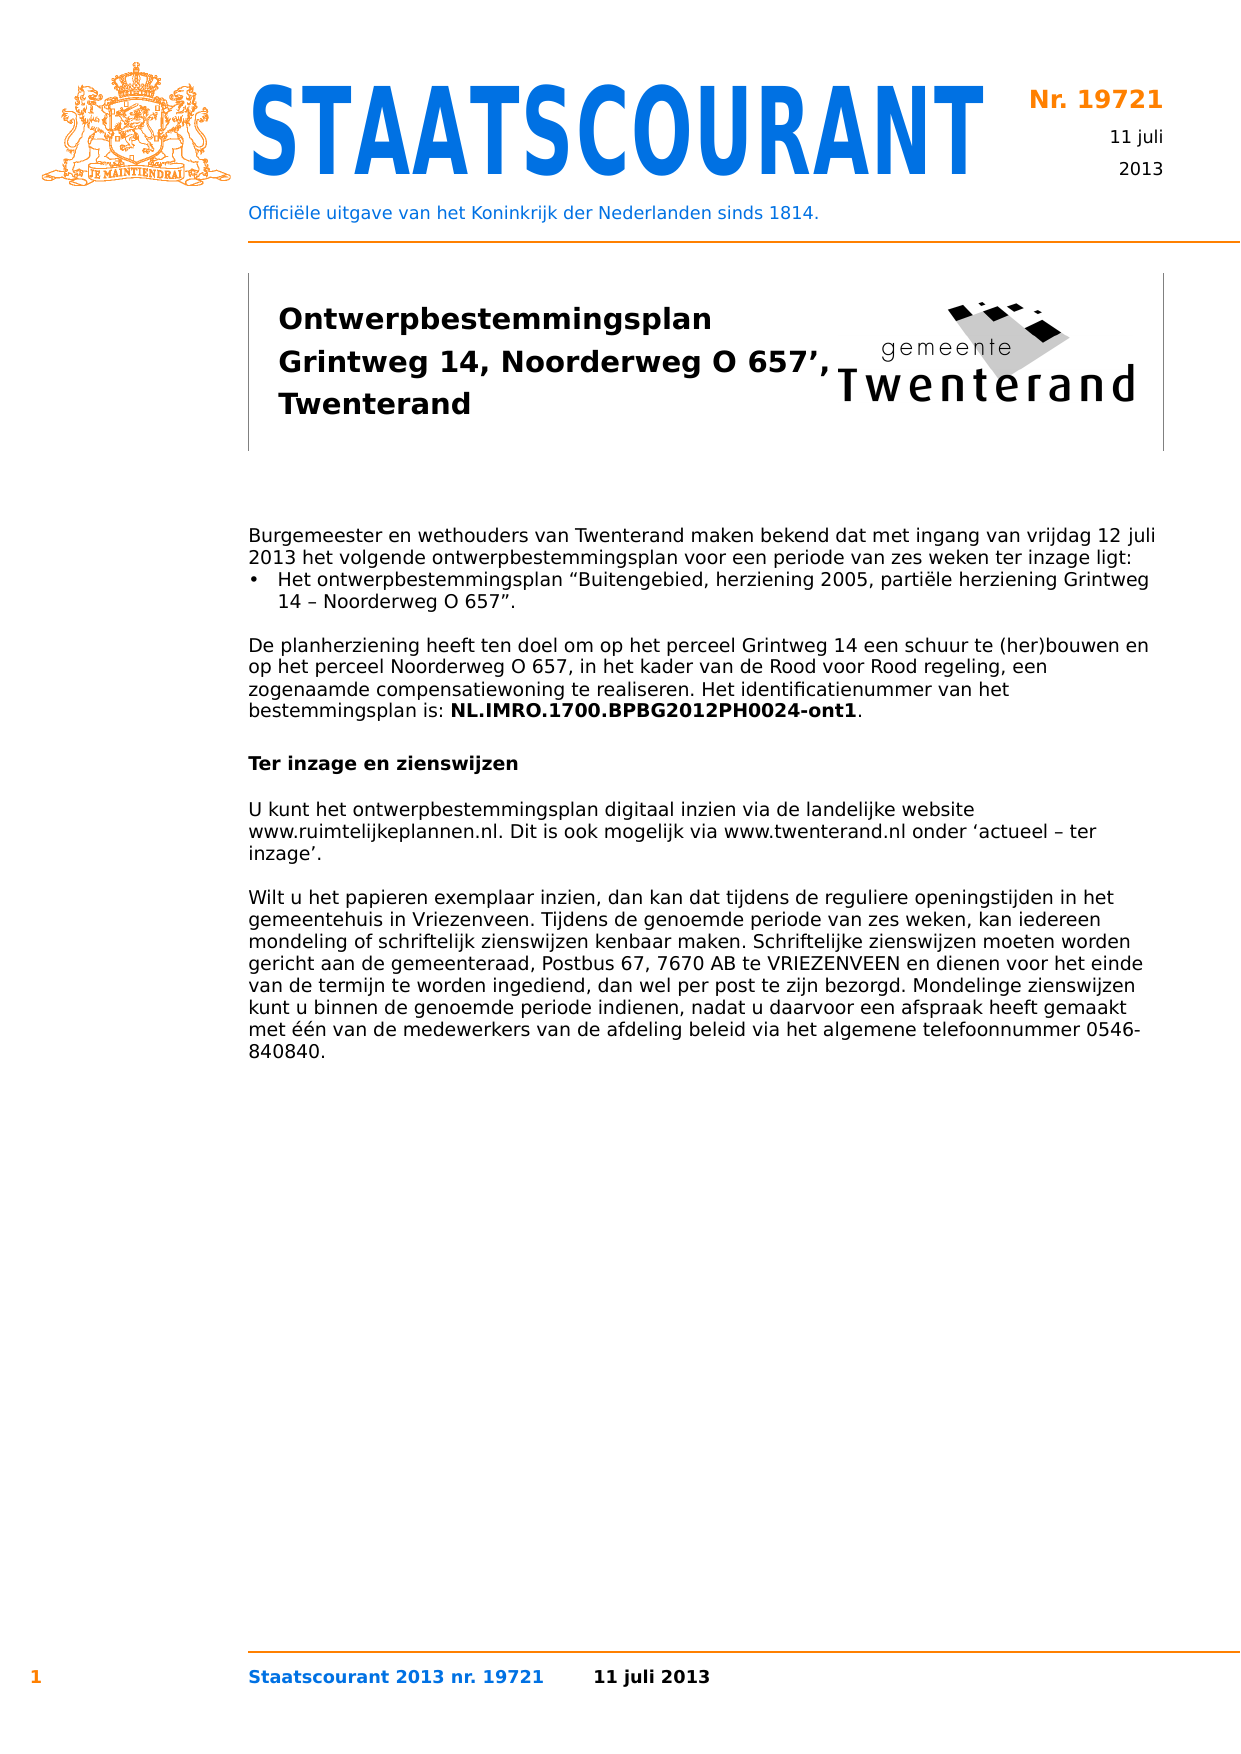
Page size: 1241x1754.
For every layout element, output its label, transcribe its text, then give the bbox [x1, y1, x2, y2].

text Wilt u het papieren exemplaar inzien, dan kan dat tijdens de reguliere openingstijden in het gemeentehuis in Vriezenveen. Tijdens de genoemde periode van zes weken, kan iedereen mondeling of schriftelijk zienswijzen kenbaar maken. Schriftelijke zienswijzen moeten worden gericht aan de gemeenteraad, Postbus 67, 7670 AB te VRIEZENVEEN en dienen voor het einde van de termijn te worden ingediend, dan wel per post te zijn bezorgd. Mondelinge zienswijzen kunt u binnen de genoemde periode indienen, nadat u daarvoor een afspraak heeft gemaakt met één van de medewerkers van de afdeling beleid via het algemene telefoonnummer 0546-840840. [248, 887, 1163, 1063]
text De planherziening heeft ten doel om op het perceel Grintweg 14 een schuur te (her)bouwen en op het perceel Noorderweg O 657, in het kader van de Rood voor Rood regeling, een zogenaamde compensatiewoning te realiseren. Het identificatienummer van het bestemmingsplan is: NL.IMRO.1700.BPBG2012PH0024-ont1. [248, 634, 1163, 722]
table_cell 11 juli [998, 121, 1240, 153]
picture [41, 62, 231, 186]
table_header Nr. 19721 [998, 62, 1240, 121]
picture [838, 302, 1134, 403]
table_cell 2013 [998, 153, 1240, 203]
table_header [25, 62, 248, 241]
text • Het ontwerpbestemmingsplan “Buitengebied, herziening 2005, partiële herziening Grintweg 14 – Noorderweg O 657”. [248, 569, 1163, 613]
subtitle Ontwerpbestemmingsplan Grintweg 14, Noorderweg O 657’, Twenterand [249, 273, 1163, 451]
text Burgemeester en wethouders van Twenterand maken bekend dat met ingang van vrijdag 12 juli 2013 het volgende ontwerpbestemmingsplan voor een periode van zes weken ter inzage ligt: [248, 525, 1163, 569]
text U kunt het ontwerpbestemmingsplan digitaal inzien via de landelijke website www.ruimtelijkeplannen.nl. Dit is ook mogelijk via www.twenterand.nl onder ‘actueel – ter inzage’. [248, 799, 1163, 865]
subtitle Ter inzage en zienswijzen [248, 752, 1163, 774]
table_cell Officiële uitgave van het Koninkrijk der Nederlanden sinds 1814. [248, 203, 1240, 241]
table_header STAATSCOURANT [248, 62, 998, 203]
